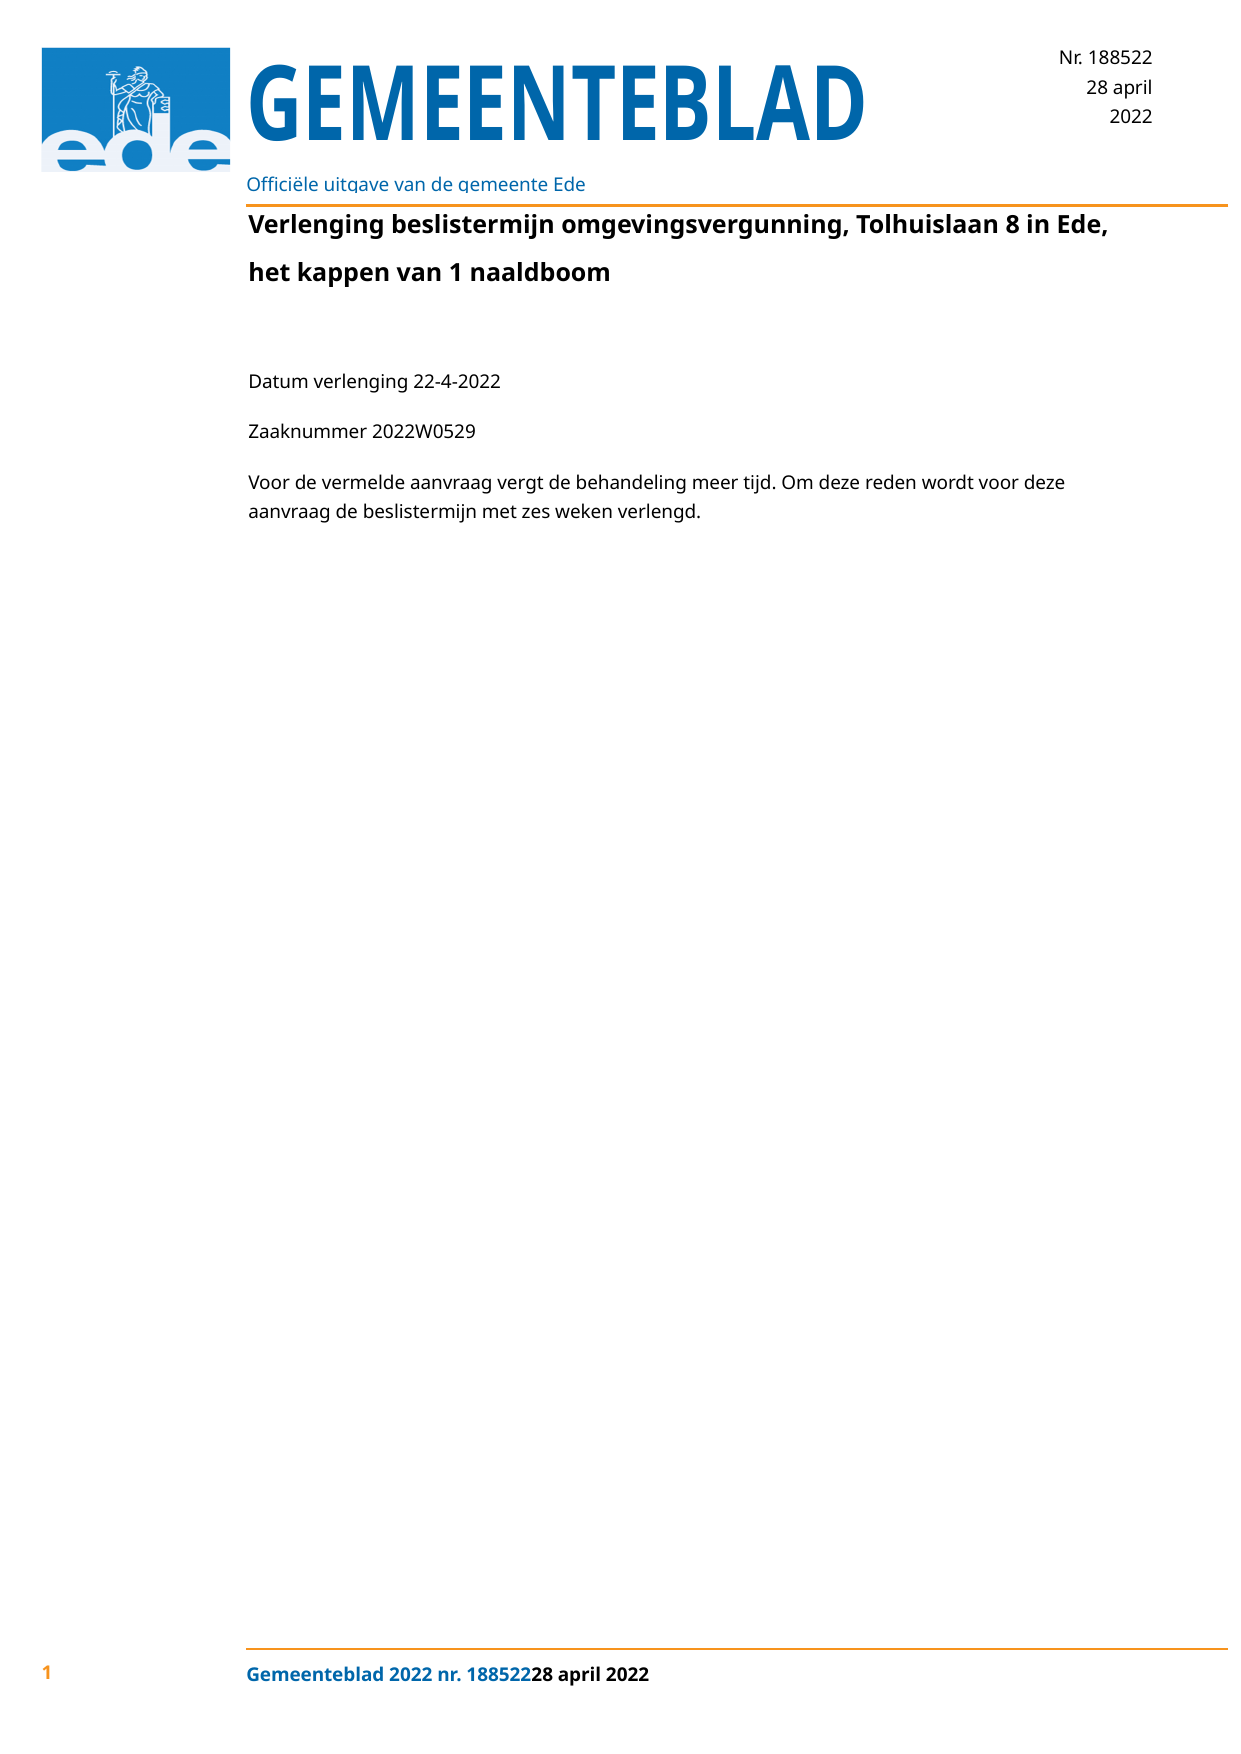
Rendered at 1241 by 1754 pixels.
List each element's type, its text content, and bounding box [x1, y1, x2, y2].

text Voor de vermelde aanvraag vergt de behandeling meer tijd. Om deze reden wordt voor deze aanvraag de beslistermijn met zes weken verlengd. [248, 469, 1152, 524]
text Verlenging beslistermijn omgevingsvergunning, Tolhuislaan 8 in Ede, het kappen van 1 naaldboom [248, 207, 1152, 288]
text Zaaknummer 2022W0529 [248, 419, 1152, 444]
picture [41, 47, 231, 172]
text Datum verlenging 22-4-2022 [248, 368, 1152, 394]
